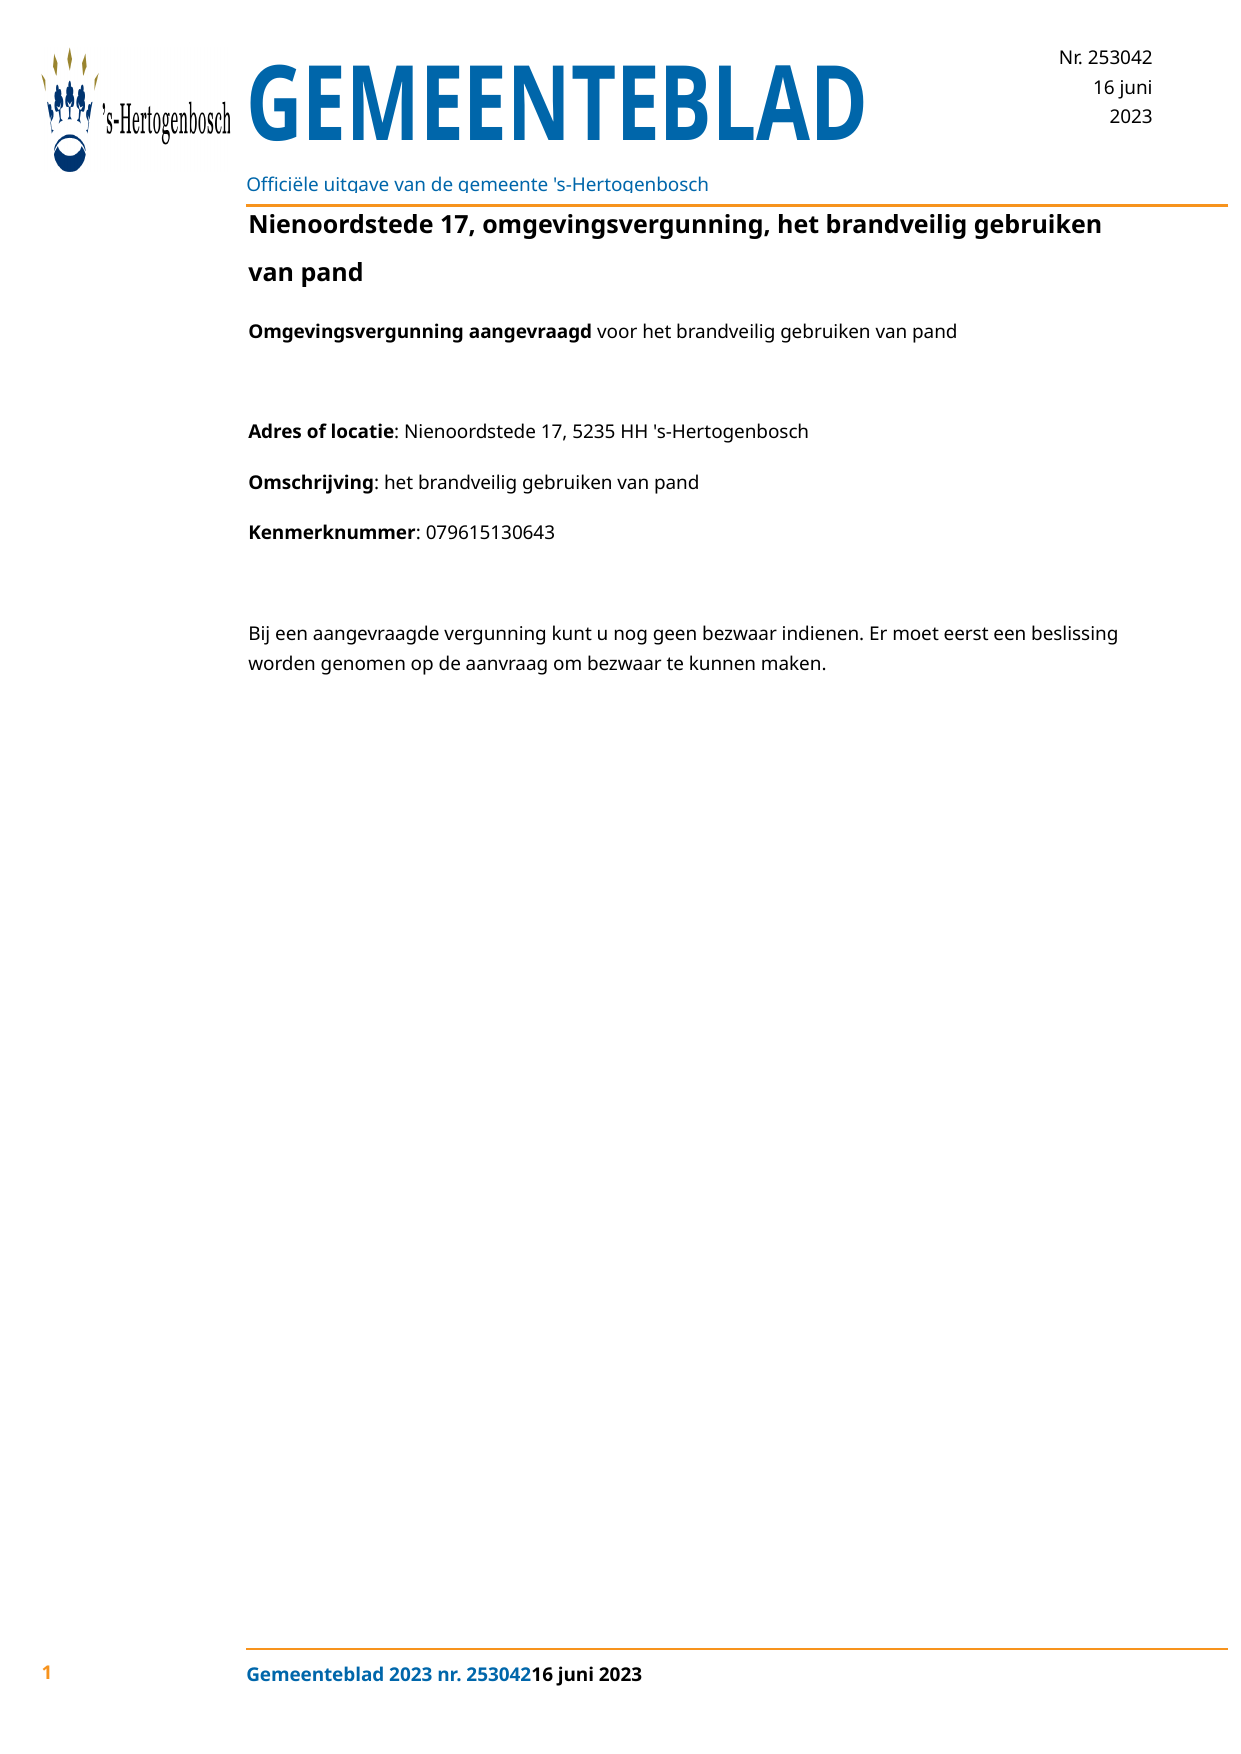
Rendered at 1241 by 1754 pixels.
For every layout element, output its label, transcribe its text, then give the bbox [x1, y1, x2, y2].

text Omschrijving: het brandveilig gebruiken van pand [248, 469, 1152, 495]
text Adres of locatie: Nienoordstede 17, 5235 HH 's-Hertogenbosch [248, 419, 1152, 444]
text Kenmerknummer: 079615130643 [248, 519, 1152, 545]
text Nienoordstede 17, omgevingsvergunning, het brandveilig gebruiken van pand [248, 207, 1152, 288]
text Omgevingsvergunning aangevraagd voor het brandveilig gebruiken van pand [248, 318, 1152, 344]
picture [41, 47, 231, 172]
text Bij een aangevraagde vergunning kunt u nog geen bezwaar indienen. Er moet eerst een beslissing worden genomen op de aanvraag om bezwaar te kunnen maken. [248, 620, 1152, 676]
